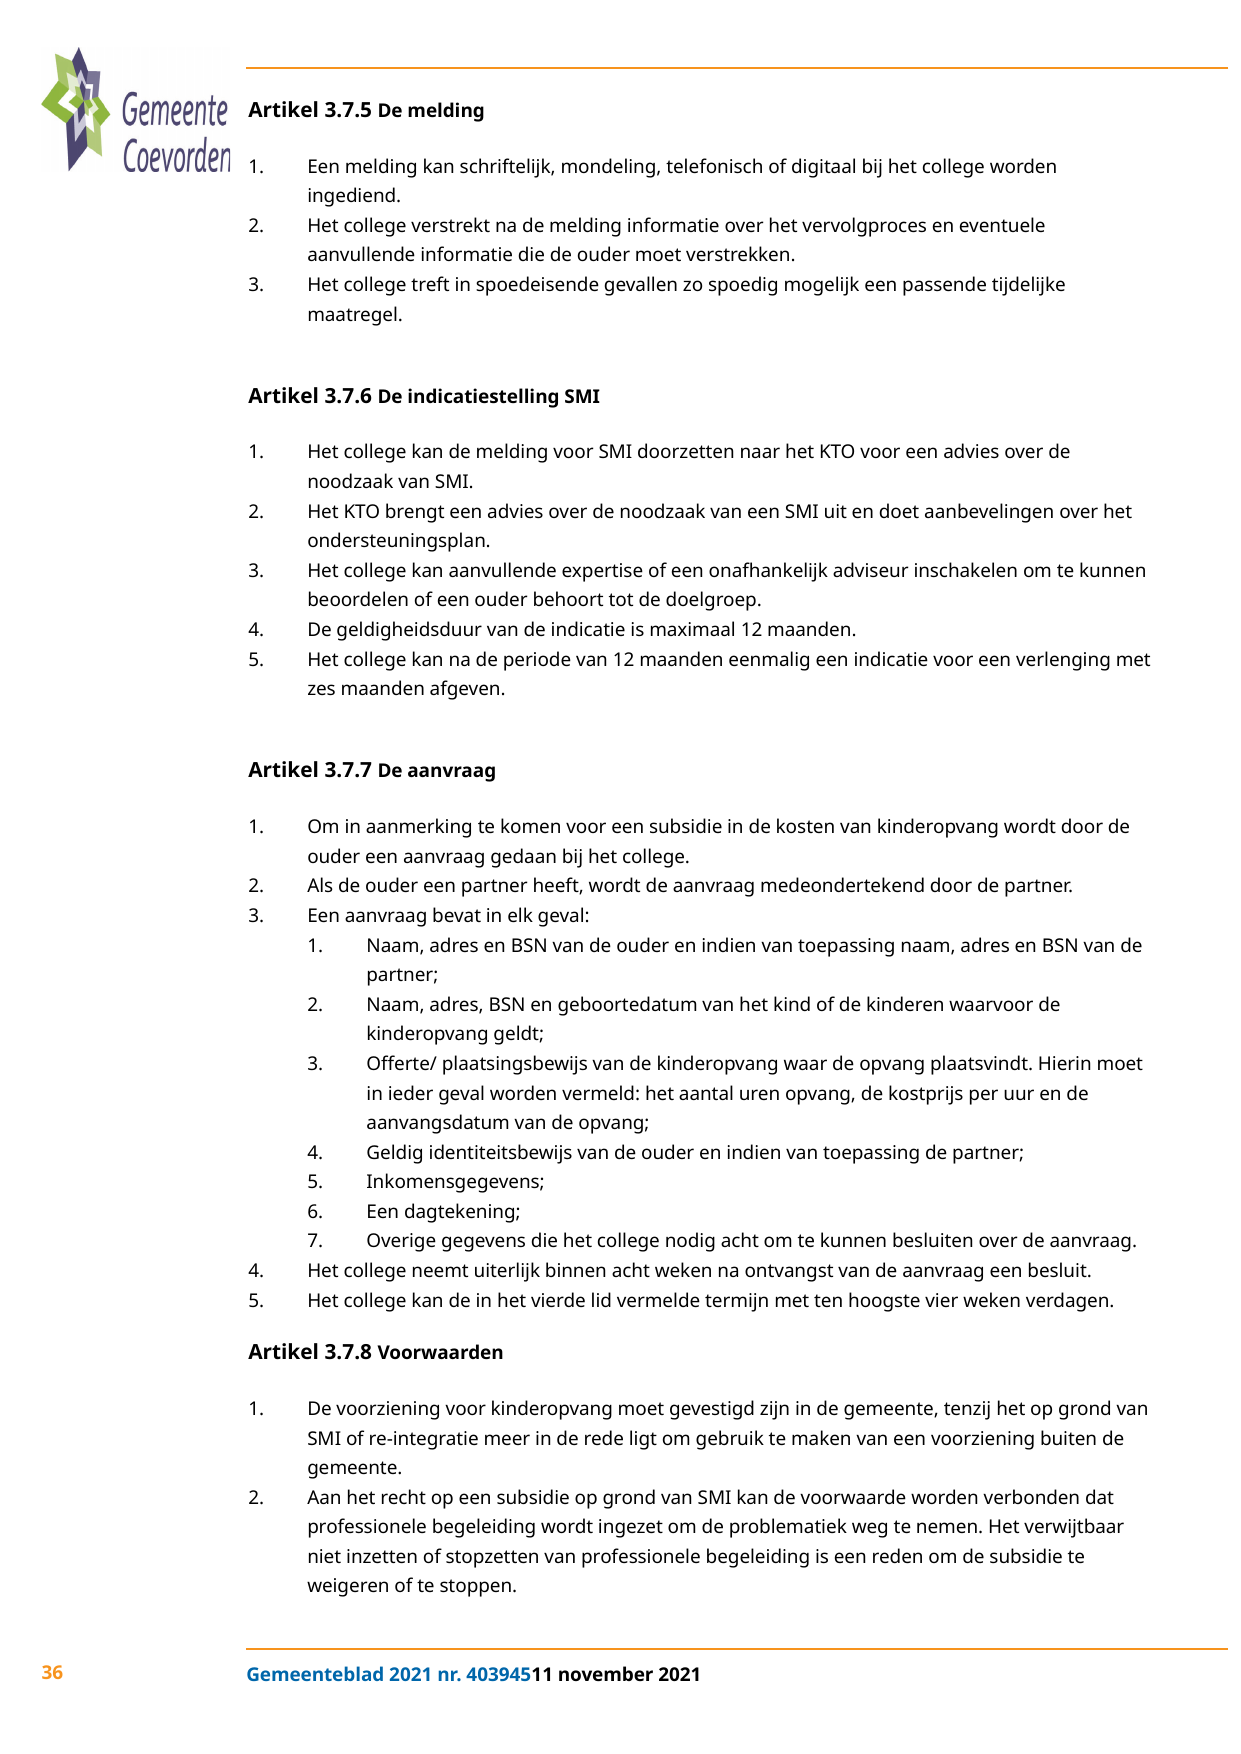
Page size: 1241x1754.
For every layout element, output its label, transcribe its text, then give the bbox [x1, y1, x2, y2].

list Het KTO brengt een advies over de noodzaak van een SMI uit en doet aanbevelingen over het ondersteuningsplan. [248, 498, 1152, 553]
list Om in aanmerking te komen voor een subsidie in de kosten van kinderopvang wordt door de ouder een aanvraag gedaan bij het college. [248, 813, 1152, 869]
list Het college kan na de periode van 12 maanden eenmalig een indicatie voor een verlenging met zes maanden afgeven. [248, 646, 1152, 701]
list Het college treft in spoedeisende gevallen zo spoedig mogelijk een passende tijdelijke maatregel. [248, 271, 1152, 326]
list Het college kan de melding voor SMI doorzetten naar het KTO voor een advies over de noodzaak van SMI. [248, 439, 1152, 494]
text Artikel 3.7.8 Voorwaarden [248, 1337, 1152, 1366]
list Naam, adres, BSN en geboortedatum van het kind of de kinderen waarvoor de kinderopvang geldt; [307, 991, 1152, 1046]
list Een melding kan schriftelijk, mondeling, telefonisch of digitaal bij het college worden ingediend. [248, 153, 1152, 208]
list Als de ouder een partner heeft, wordt de aanvraag medeondertekend door de partner. [248, 873, 1152, 898]
picture [41, 47, 231, 172]
list Aan het recht op een subsidie op grond van SMI kan de voorwaarde worden verbonden dat professionele begeleiding wordt ingezet om de problematiek weg te nemen. Het verwijtbaar niet inzetten of stopzetten van professionele begeleiding is een reden om de subsidie te weigeren of te stoppen. [248, 1484, 1152, 1598]
list Naam, adres en BSN van de ouder en indien van toepassing naam, adres en BSN van de partner; [307, 932, 1152, 987]
list De voorziening voor kinderopvang moet gevestigd zijn in de gemeente, tenzij het op grond van SMI of re-integratie meer in de rede ligt om gebruik te maken van een voorziening buiten de gemeente. [248, 1395, 1152, 1480]
list Het college kan de in het vierde lid vermelde termijn met ten hoogste vier weken verdagen. [248, 1287, 1152, 1312]
list Inkomensgegevens; [307, 1168, 1152, 1194]
text Artikel 3.7.6 De indicatiestelling SMI [248, 381, 1152, 409]
text Artikel 3.7.5 De melding [248, 95, 1152, 123]
list De geldigheidsduur van de indicatie is maximaal 12 maanden. [248, 616, 1152, 642]
list Een aanvraag bevat in elk geval: [248, 902, 1152, 928]
list Het college kan aanvullende expertise of een onafhankelijk adviseur inschakelen om te kunnen beoordelen of een ouder behoort tot de doelgroep. [248, 557, 1152, 612]
text Artikel 3.7.7 De aanvraag [248, 755, 1152, 784]
list Overige gegevens die het college nodig acht om te kunnen besluiten over de aanvraag. [307, 1228, 1152, 1253]
list Het college neemt uiterlijk binnen acht weken na ontvangst van de aanvraag een besluit. [248, 1257, 1152, 1283]
list Offerte/ plaatsingsbewijs van de kinderopvang waar de opvang plaatsvindt. Hierin moet in ieder geval worden vermeld: het aantal uren opvang, de kostprijs per uur en de aanvangsdatum van de opvang; [307, 1050, 1152, 1135]
list Een dagtekening; [307, 1198, 1152, 1224]
list Geldig identiteitsbewijs van de ouder en indien van toepassing de partner; [307, 1139, 1152, 1164]
list Het college verstrekt na de melding informatie over het vervolgproces en eventuele aanvullende informatie die de ouder moet verstrekken. [248, 212, 1152, 267]
